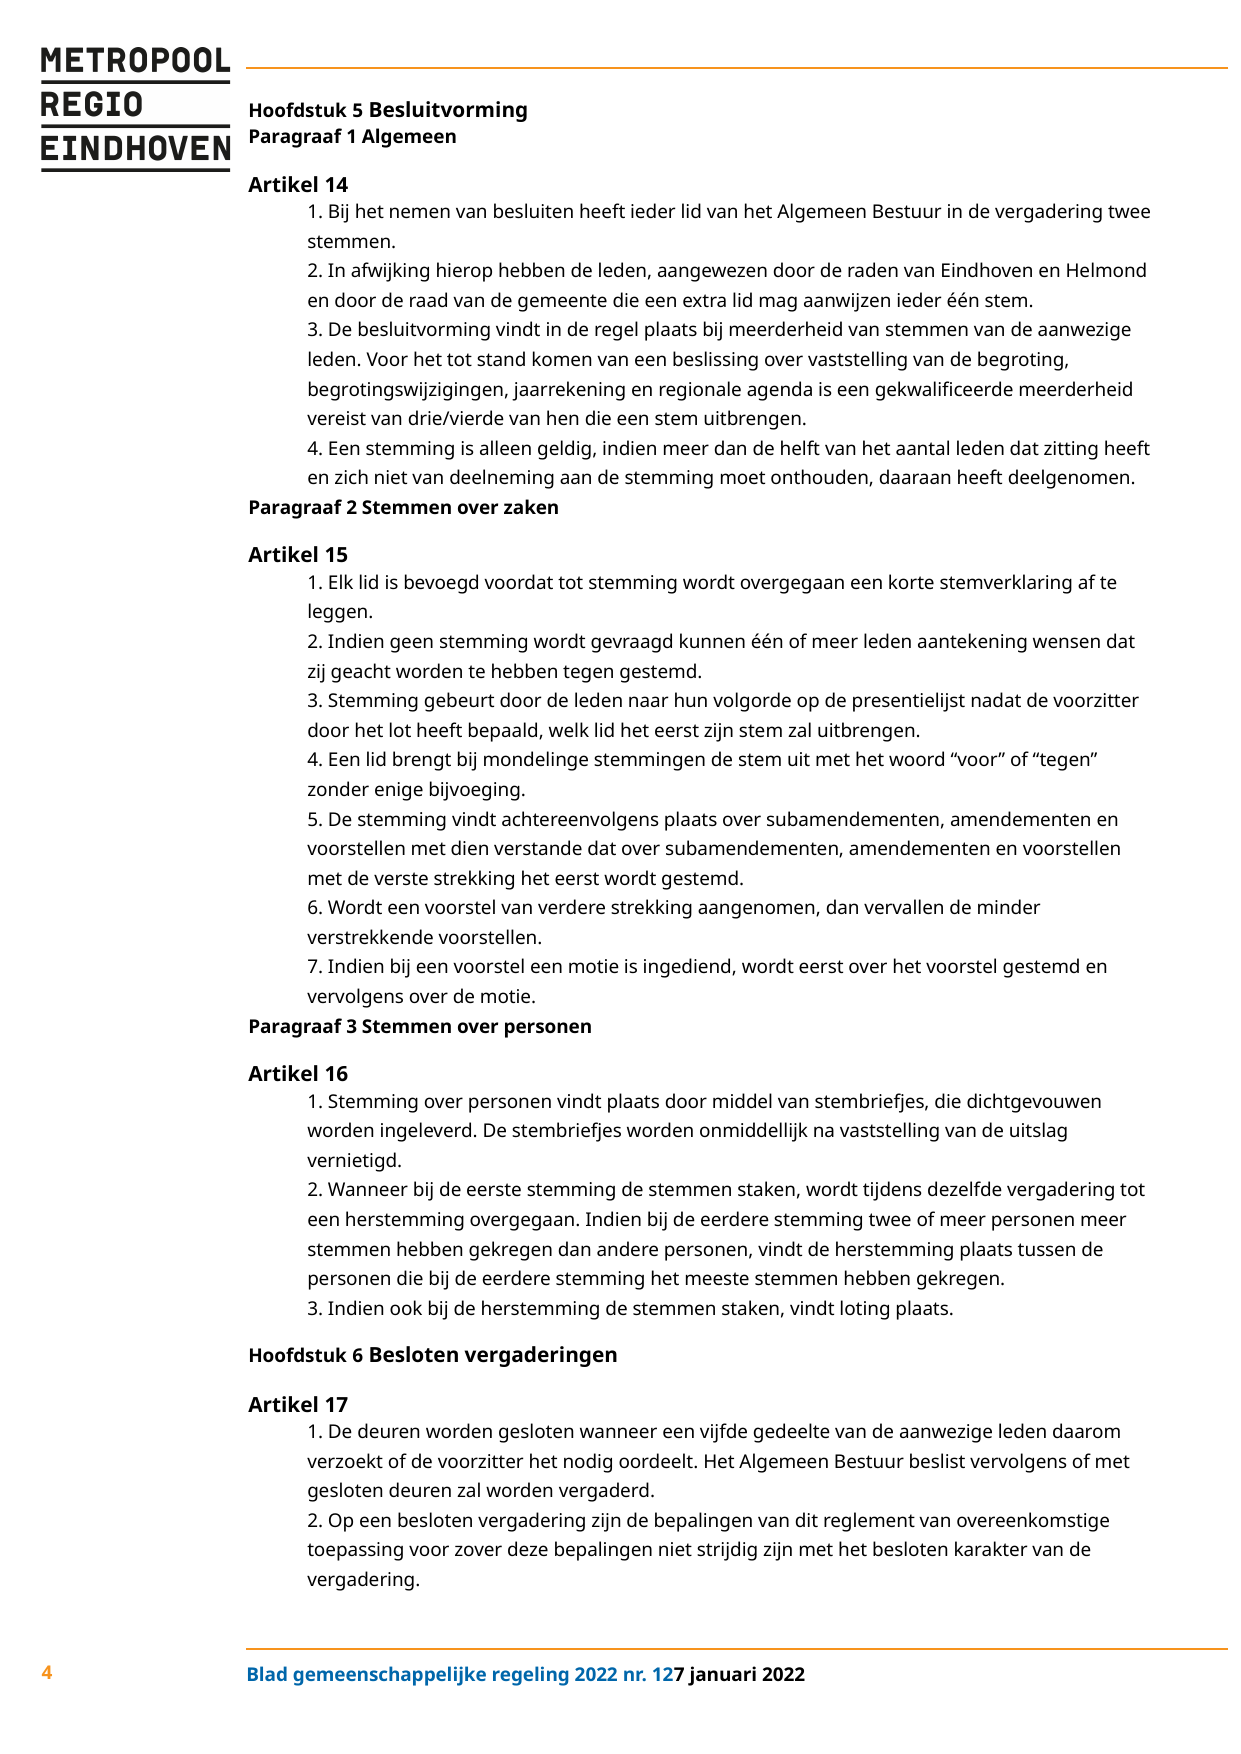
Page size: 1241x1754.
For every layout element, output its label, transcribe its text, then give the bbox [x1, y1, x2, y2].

text Artikel 17 [248, 1390, 1152, 1418]
picture [41, 47, 231, 172]
list 2. In afwijking hierop hebben de leden, aangewezen door de raden van Eindhoven en Helmond en door de raad van de gemeente die een extra lid mag aanwijzen ieder één stem. [248, 257, 1152, 313]
list 3. Stemming gebeurt door de leden naar hun volgorde op de presentielijst nadat de voorzitter door het lot heeft bepaald, welk lid het eerst zijn stem zal uitbrengen. [248, 687, 1152, 743]
list 2. Op een besloten vergadering zijn de bepalingen van dit reglement van overeenkomstige toepassing voor zover deze bepalingen niet strijdig zijn met het besloten karakter van de vergadering. [248, 1507, 1152, 1592]
text Artikel 16 [248, 1059, 1152, 1088]
list 5. De stemming vindt achtereenvolgens plaats over subamendementen, amendementen en voorstellen met dien verstande dat over subamendementen, amendementen en voorstellen met de verste strekking het eerst wordt gestemd. [248, 806, 1152, 891]
list 1. Elk lid is bevoegd voordat tot stemming wordt overgegaan een korte stemverklaring af te leggen. [248, 569, 1152, 624]
list 2. Wanneer bij de eerste stemming de stemmen staken, wordt tijdens dezelfde vergadering tot een herstemming overgegaan. Indien bij de eerdere stemming twee of meer personen meer stemmen hebben gekregen dan andere personen, vindt de herstemming plaats tussen de personen die bij de eerdere stemming het meeste stemmen hebben gekregen. [248, 1177, 1152, 1291]
list 7. Indien bij een voorstel een motie is ingediend, wordt eerst over het voorstel gestemd en vervolgens over de motie. [248, 954, 1152, 1009]
list 1. De deuren worden gesloten wanneer een vijfde gedeelte van de aanwezige leden daarom verzoekt of de voorzitter het nodig oordeelt. Het Algemeen Bestuur beslist vervolgens of met gesloten deuren zal worden vergaderd. [248, 1418, 1152, 1503]
list 6. Wordt een voorstel van verdere strekking aangenomen, dan vervallen de minder verstrekkende voorstellen. [248, 894, 1152, 950]
list 3. De besluitvorming vindt in de regel plaats bij meerderheid van stemmen van de aanwezige leden. Voor het tot stand komen van een beslissing over vaststelling van de begroting, begrotingswijzigingen, jaarrekening en regionale agenda is een gekwalificeerde meerderheid vereist van drie/vierde van hen die een stem uitbrengen. [248, 317, 1152, 431]
text Paragraaf 3 Stemmen over personen [248, 1013, 1152, 1038]
list 1. Bij het nemen van besluiten heeft ieder lid van het Algemeen Bestuur in de vergadering twee stemmen. [248, 198, 1152, 253]
list 4. Een lid brengt bij mondelinge stemmingen de stem uit met het woord “voor” of “tegen” zonder enige bijvoeging. [248, 747, 1152, 802]
list 1. Stemming over personen vindt plaats door middel van stembriefjes, die dichtgevouwen worden ingeleverd. De stembriefjes worden onmiddellijk na vaststelling van de uitslag vernietigd. [248, 1088, 1152, 1173]
text Hoofdstuk 6 Besloten vergaderingen [248, 1341, 1152, 1369]
text Hoofdstuk 5 Besluitvorming [248, 95, 1152, 123]
text Paragraaf 2 Stemmen over zaken [248, 494, 1152, 520]
list 2. Indien geen stemming wordt gevraagd kunnen één of meer leden aantekening wensen dat zij geacht worden te hebben tegen gestemd. [248, 628, 1152, 683]
text Artikel 15 [248, 541, 1152, 569]
list 4. Een stemming is alleen geldig, indien meer dan de helft van het aantal leden dat zitting heeft en zich niet van deelneming aan de stemming moet onthouden, daaraan heeft deelgenomen. [248, 435, 1152, 490]
text Artikel 14 [248, 170, 1152, 198]
list 3. Indien ook bij de herstemming de stemmen staken, vindt loting plaats. [248, 1295, 1152, 1321]
text Paragraaf 1 Algemeen [248, 123, 1152, 149]
